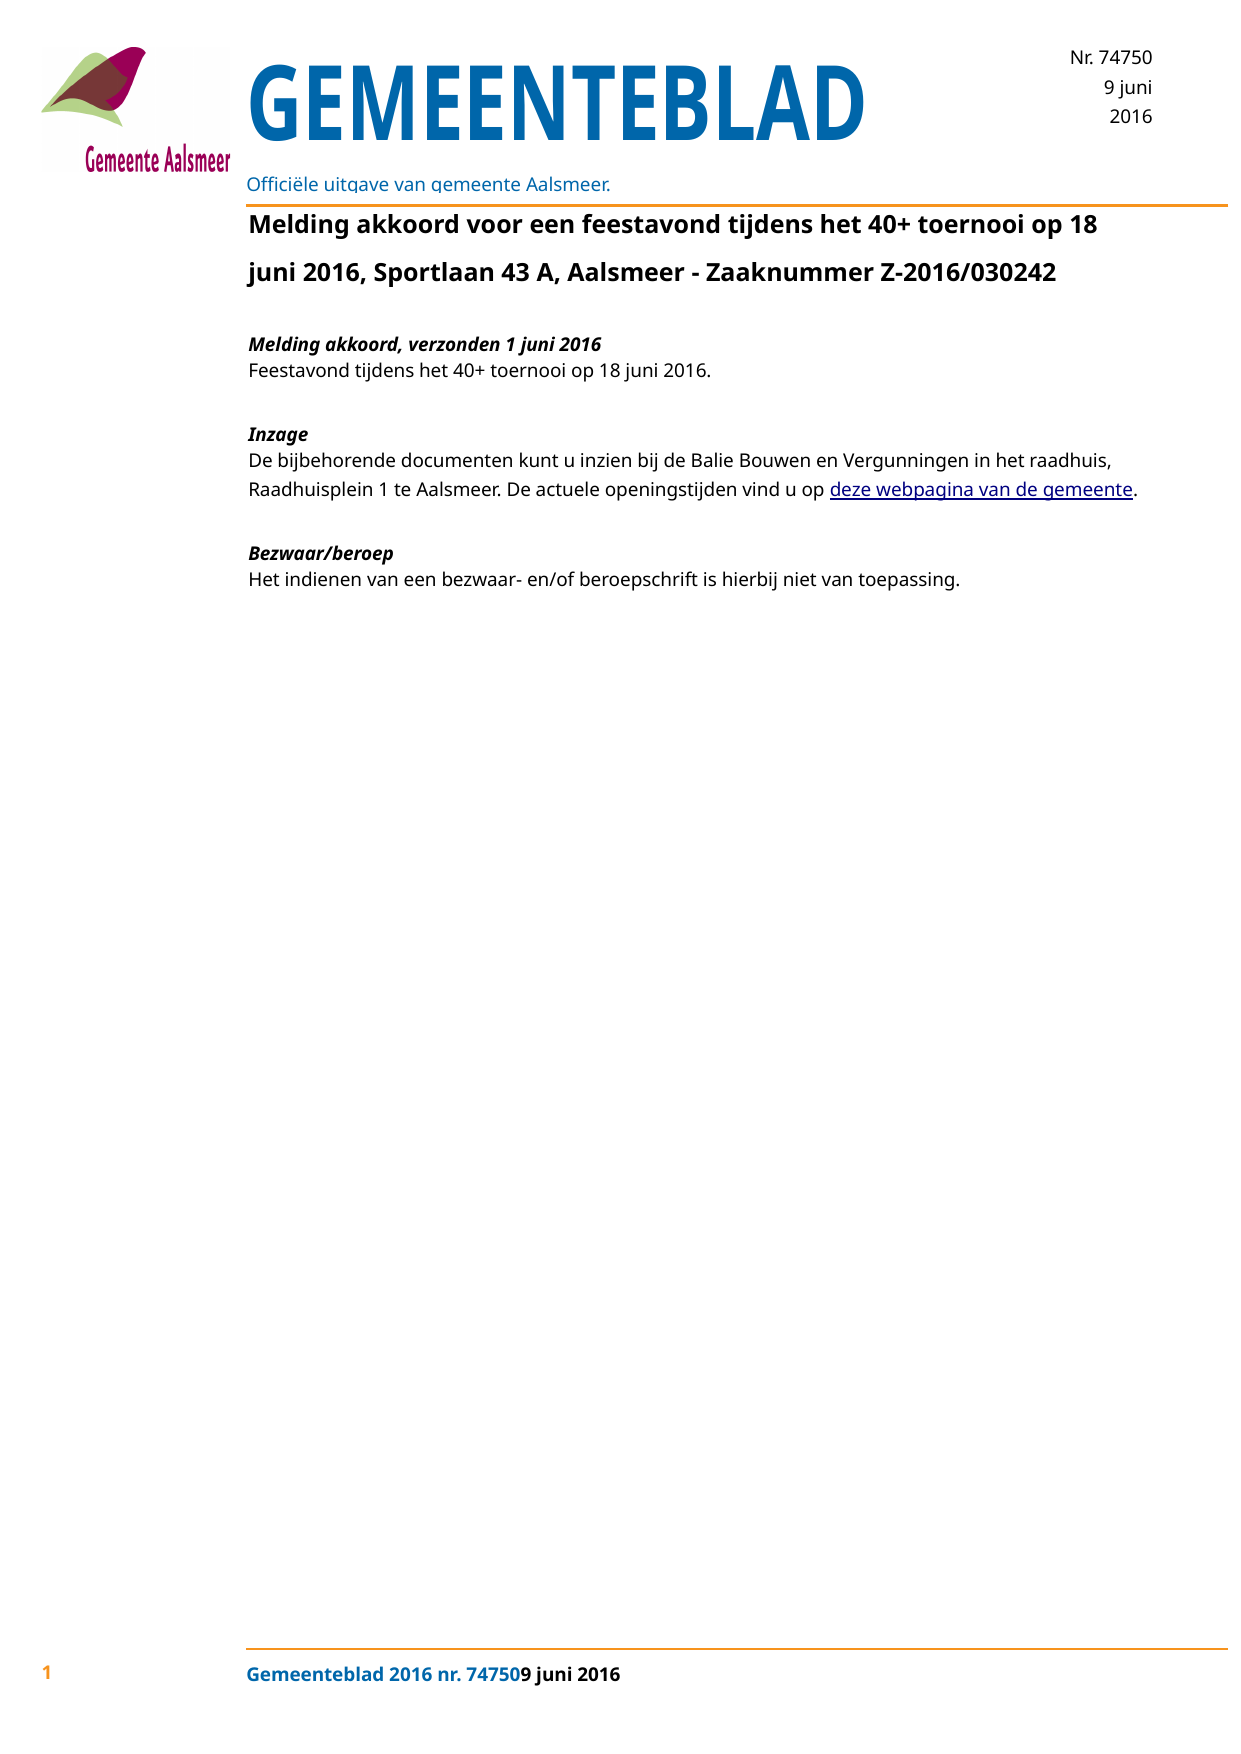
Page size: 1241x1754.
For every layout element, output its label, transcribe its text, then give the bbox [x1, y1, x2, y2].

text Melding akkoord, verzonden 1 juni 2016 [248, 331, 1152, 357]
text Het indienen van een bezwaar- en/of beroepschrift is hierbij niet van toepassing. [248, 566, 1152, 592]
picture [41, 47, 231, 172]
text Feestavond tijdens het 40+ toernooi op 18 juni 2016. [248, 357, 1152, 383]
text Melding akkoord voor een feestavond tijdens het 40+ toernooi op 18 juni 2016, Sportlaan 43 A, Aalsmeer - Zaaknummer Z-2016/030242 [248, 207, 1152, 288]
text Bezwaar/beroep [248, 540, 1152, 566]
text De bijbehorende documenten kunt u inzien bij de Balie Bouwen en Vergunningen in het raadhuis, Raadhuisplein 1 te Aalsmeer. De actuele openingstijden vind u op deze webpagina van de gemeente. [248, 447, 1152, 502]
text Inzage [248, 421, 1152, 447]
